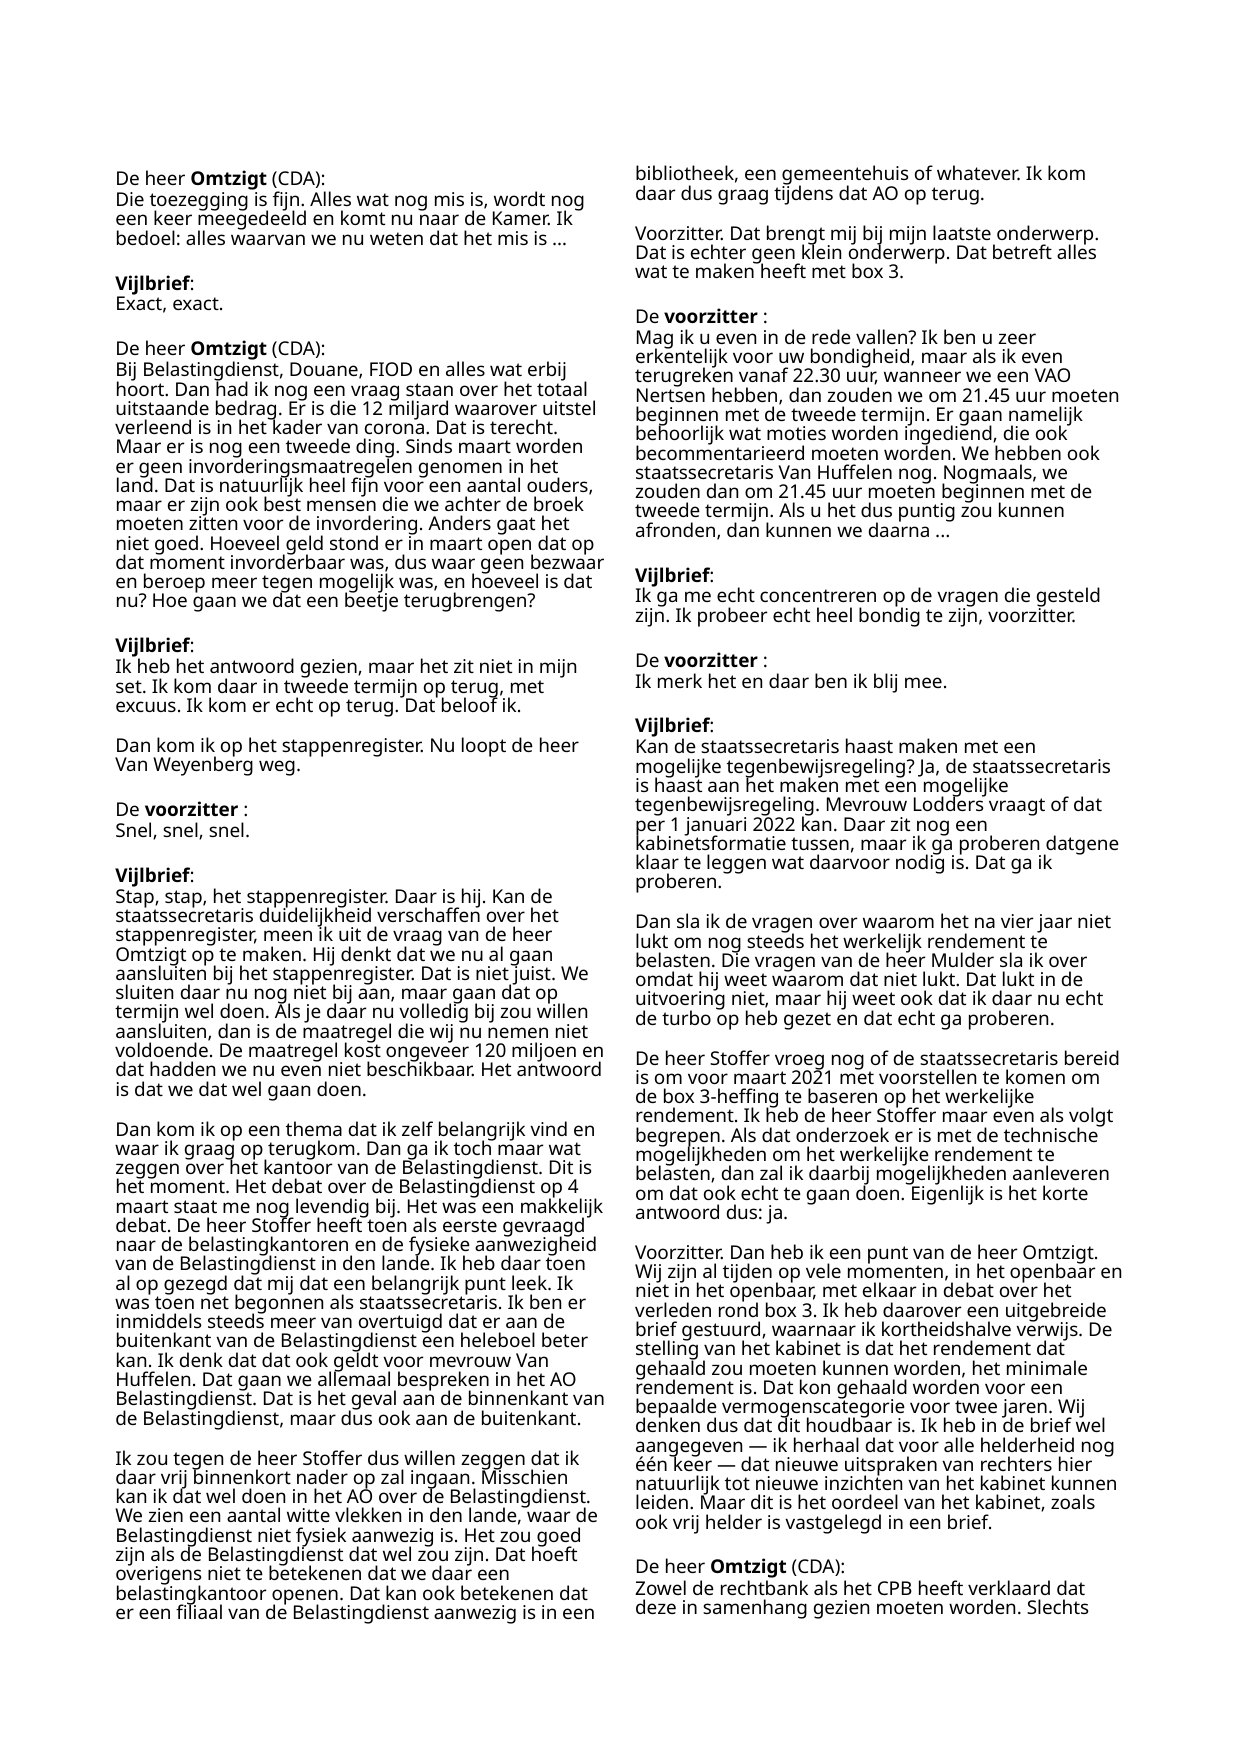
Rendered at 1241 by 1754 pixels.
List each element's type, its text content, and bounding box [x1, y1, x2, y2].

text De heer Omtzigt (CDA): [115, 336, 605, 361]
text Dan kom ik op een thema dat ik zelf belangrijk vind en waar ik graag op terugkom. Dan ga ik toch maar wat zeggen over het kantoor van de Belastingdienst. Dit is het moment. Het debat over de Belastingdienst op 4 maart staat me nog levendig bij. Het was een makkelijk debat. De heer Stoffer heeft toen als eerste gevraagd naar de belastingkantoren en de fysieke aanwezigheid van de Belastingdienst in den lande. Ik heb daar toen al op gezegd dat mij dat een belangrijk punt leek. Ik was toen net begonnen als staatssecretaris. Ik ben er inmiddels steeds meer van overtuigd dat er aan de buitenkant van de Belastingdienst een heleboel beter kan. Ik denk dat dat ook geldt voor mevrouw Van Huffelen. Dat gaan we allemaal bespreken in het AO Belastingdienst. Dat is het geval aan de binnenkant van de Belastingdienst, maar dus ook aan de buitenkant. [115, 1121, 605, 1429]
text Ik merk het en daar ben ik blij mee. [635, 673, 1125, 692]
text Dan kom ik op het stappenregister. Nu loopt de heer Van Weyenberg weg. [115, 737, 605, 775]
text Vijlbrief: [635, 562, 1125, 587]
text Dan sla ik de vragen over waarom het na vier jaar niet lukt om nog steeds het werkelijk rendement te belasten. Die vragen van de heer Mulder sla ik over omdat hij weet waarom dat niet lukt. Dat lukt in de uitvoering niet, maar hij weet ook dat ik daar nu echt de turbo op heb gezet en dat echt ga proberen. [635, 913, 1125, 1029]
text Voorzitter. Dan heb ik een punt van de heer Omtzigt. Wij zijn al tijden op vele momenten, in het openbaar en niet in het openbaar, met elkaar in debat over het verleden rond box 3. Ik heb daarover een uitgebreide brief gestuurd, waarnaar ik kortheidshalve verwijs. De stelling van het kabinet is dat het rendement dat gehaald zou moeten kunnen worden, het minimale rendement is. Dat kon gehaald worden voor een bepaalde vermogenscategorie voor twee jaren. Wij denken dus dat dit houdbaar is. Ik heb in de brief wel aangegeven — ik herhaal dat voor alle helderheid nog één keer — dat nieuwe uitspraken van rechters hier natuurlijk tot nieuwe inzichten van het kabinet kunnen leiden. Maar dit is het oordeel van het kabinet, zoals ook vrij helder is vastgelegd in een brief. [635, 1244, 1125, 1533]
text Exact, exact. [115, 295, 605, 315]
text Mag ik u even in de rede vallen? Ik ben u zeer erkentelijk voor uw bondigheid, maar als ik even terugreken vanaf 22.30 uur, wanneer we een VAO Nertsen hebben, dan zouden we om 21.45 uur moeten beginnen met de tweede termijn. Er gaan namelijk behoorlijk wat moties worden ingediend, die ook becommentarieerd moeten worden. We hebben ook staatssecretaris Van Huffelen nog. Nogmaals, we zouden dan om 21.45 uur moeten beginnen met de tweede termijn. Als u het dus puntig zou kunnen afronden, dan kunnen we daarna ... [635, 329, 1125, 541]
text De heer Omtzigt (CDA): [115, 165, 605, 191]
text De heer Omtzigt (CDA): [635, 1554, 1125, 1579]
text Vijlbrief: [115, 862, 605, 888]
text Voorzitter. Dat brengt mij bij mijn laatste onderwerp. Dat is echter geen klein onderwerp. Dat betreft alles wat te maken heeft met box 3. [635, 224, 1125, 282]
text Ik zou tegen de heer Stoffer dus willen zeggen dat ik daar vrij binnenkort nader op zal ingaan. Misschien kan ik dat wel doen in het AO over de Belastingdienst. We zien een aantal witte vlekken in den lande, waar de Belastingdienst niet fysiek aanwezig is. Het zou goed zijn als de Belastingdienst dat wel zou zijn. Dat hoeft overigens niet te betekenen dat we daar een belastingkantoor openen. Dat kan ook betekenen dat er een filiaal van de Belastingdienst aanwezig is in een [115, 1449, 605, 1623]
text De voorzitter : [635, 303, 1125, 329]
text Bij Belastingdienst, Douane, FIOD en alles wat erbij hoort. Dan had ik nog een vraag staan over het totaal uitstaande bedrag. Er is die 12 miljard waarover uitstel verleend is in het kader van corona. Dat is terecht. Maar er is nog een tweede ding. Sinds maart worden er geen invorderingsmaatregelen genomen in het land. Dat is natuurlijk heel fijn voor een aantal ouders, maar er zijn ook best mensen die we achter de broek moeten zitten voor de invordering. Anders gaat het niet goed. Hoeveel geld stond er in maart open dat op dat moment invorderbaar was, dus waar geen bezwaar en beroep meer tegen mogelijk was, en hoeveel is dat nu? Hoe gaan we dat een beetje terugbrengen? [115, 361, 605, 612]
text Vijlbrief: [115, 270, 605, 295]
text Vijlbrief: [115, 633, 605, 658]
text Snel, snel, snel. [115, 822, 605, 841]
text De voorzitter : [635, 647, 1125, 673]
text Die toezegging is fijn. Alles wat nog mis is, wordt nog een keer meegedeeld en komt nu naar de Kamer. Ik bedoel: alles waarvan we nu weten dat het mis is … [115, 191, 605, 249]
text Ik ga me echt concentreren op de vragen die gesteld zijn. Ik probeer echt heel bondig te zijn, voorzitter. [635, 587, 1125, 626]
text Vijlbrief: [635, 713, 1125, 738]
text bibliotheek, een gemeentehuis of whatever. Ik kom daar dus graag tijdens dat AO op terug. [635, 165, 1125, 204]
text Zowel de rechtbank als het CPB heeft verklaard dat deze in samenhang gezien moeten worden. Slechts [635, 1579, 1125, 1618]
text Stap, stap, het stappenregister. Daar is hij. Kan de staatssecretaris duidelijkheid verschaffen over het stappenregister, meen ik uit de vraag van de heer Omtzigt op te maken. Hij denkt dat we nu al gaan aansluiten bij het stappenregister. Dat is niet juist. We sluiten daar nu nog niet bij aan, maar gaan dat op termijn wel doen. Als je daar nu volledig bij zou willen aansluiten, dan is de maatregel die wij nu nemen niet voldoende. De maatregel kost ongeveer 120 miljoen en dat hadden we nu even niet beschikbaar. Het antwoord is dat we dat wel gaan doen. [115, 888, 605, 1100]
text Ik heb het antwoord gezien, maar het zit niet in mijn set. Ik kom daar in tweede termijn op terug, met excuus. Ik kom er echt op terug. Dat beloof ik. [115, 658, 605, 716]
text De voorzitter : [115, 796, 605, 822]
text Kan de staatssecretaris haast maken met een mogelijke tegenbewijsregeling? Ja, de staatssecretaris is haast aan het maken met een mogelijke tegenbewijsregeling. Mevrouw Lodders vraagt of dat per 1 januari 2022 kan. Daar zit nog een kabinetsformatie tussen, maar ik ga proberen datgene klaar te leggen wat daarvoor nodig is. Dat ga ik proberen. [635, 738, 1125, 893]
text De heer Stoffer vroeg nog of de staatssecretaris bereid is om voor maart 2021 met voorstellen te komen om de box 3-heffing te baseren op het werkelijke rendement. Ik heb de heer Stoffer maar even als volgt begrepen. Als dat onderzoek er is met de technische mogelijkheden om het werkelijke rendement te belasten, dan zal ik daarbij mogelijkheden aanleveren om dat ook echt te gaan doen. Eigenlijk is het korte antwoord dus: ja. [635, 1050, 1125, 1223]
